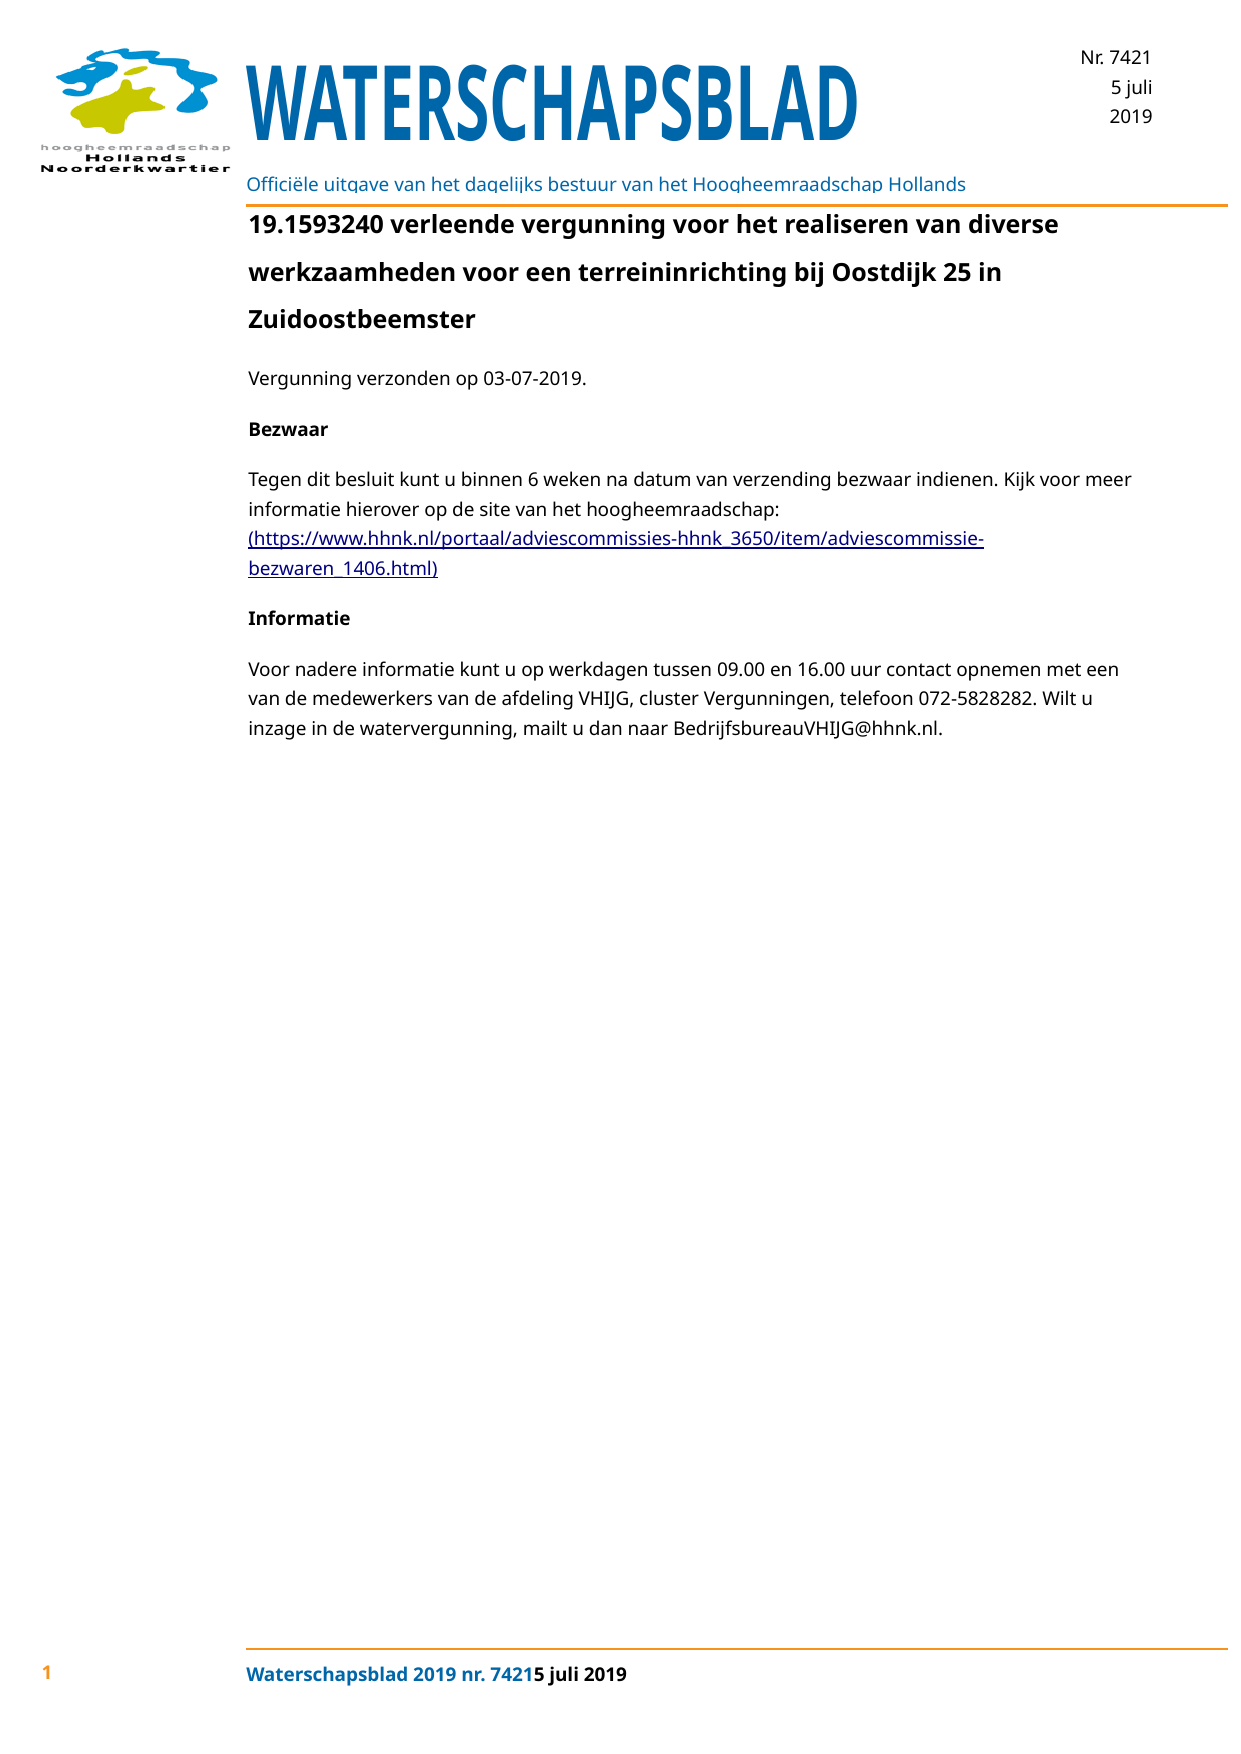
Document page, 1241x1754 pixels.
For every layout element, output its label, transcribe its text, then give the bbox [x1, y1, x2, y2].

text Bezwaar [248, 416, 1152, 442]
text Informatie [248, 606, 1152, 631]
picture [41, 47, 231, 172]
text Vergunning verzonden op 03-07-2019. [248, 366, 1152, 391]
text Voor nadere informatie kunt u op werkdagen tussen 09.00 en 16.00 uur contact opnemen met een van de medewerkers van de afdeling VHIJG, cluster Vergunningen, telefoon 072-5828282. Wilt u inzage in de watervergunning, mailt u dan naar BedrijfsbureauVHIJG@hhnk.nl. [248, 656, 1152, 741]
text Tegen dit besluit kunt u binnen 6 weken na datum van verzending bezwaar indienen. Kijk voor meer informatie hierover op de site van het hoogheemraadschap: (https://www.hhnk.nl/portaal/adviescommissies-hhnk_3650/item/adviescommissie-bezwaren_1406.html) [248, 466, 1152, 581]
text 19.1593240 verleende vergunning voor het realiseren van diverse werkzaamheden voor een terreininrichting bij Oostdijk 25 in Zuidoostbeemster [248, 207, 1152, 336]
